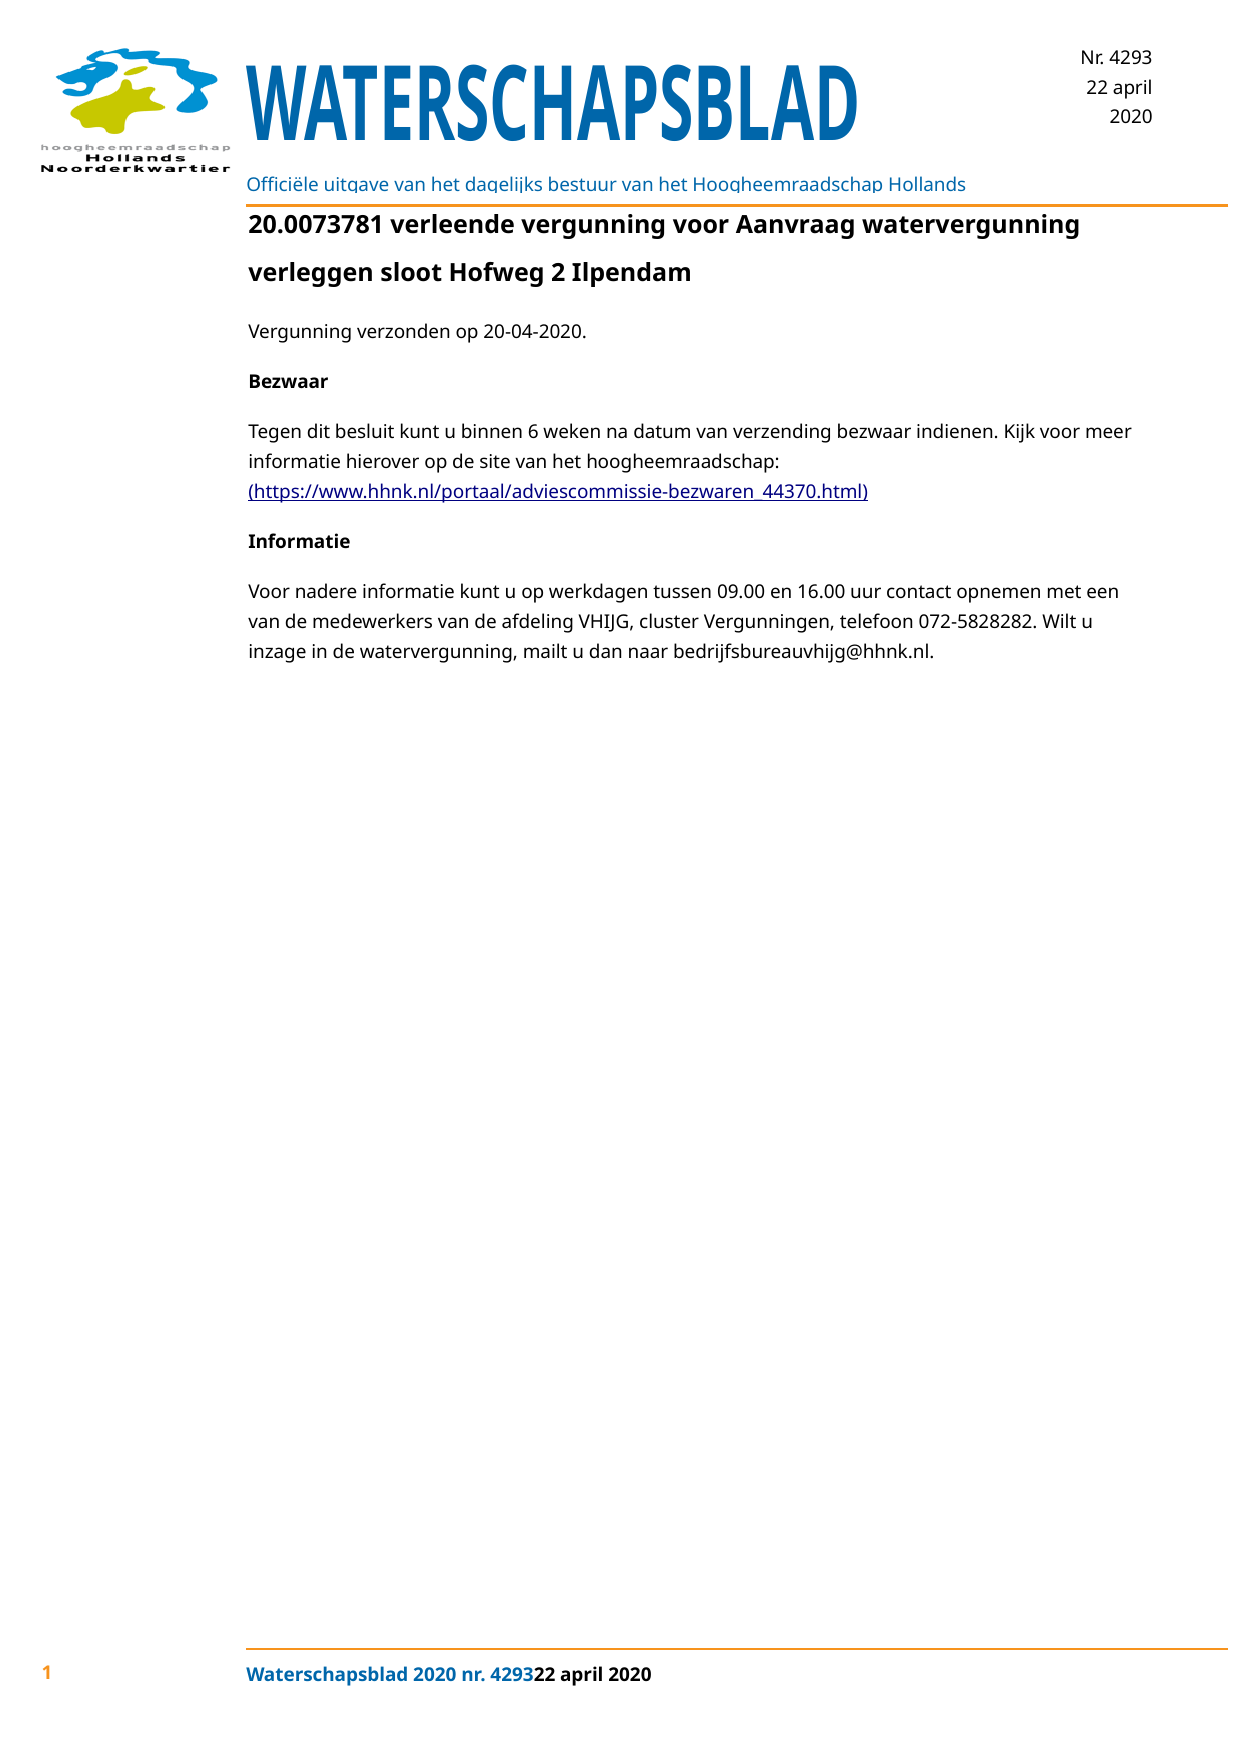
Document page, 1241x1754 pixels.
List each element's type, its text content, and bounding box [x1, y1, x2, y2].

text 20.0073781 verleende vergunning voor Aanvraag watervergunning verleggen sloot Hofweg 2 Ilpendam [248, 207, 1152, 288]
text Vergunning verzonden op 20-04-2020. [248, 318, 1152, 344]
text Informatie [248, 528, 1152, 554]
text Bezwaar [248, 368, 1152, 394]
text Voor nadere informatie kunt u op werkdagen tussen 09.00 en 16.00 uur contact opnemen met een van de medewerkers van de afdeling VHIJG, cluster Vergunningen, telefoon 072-5828282. Wilt u inzage in de watervergunning, mailt u dan naar bedrijfsbureauvhijg@hhnk.nl. [248, 579, 1152, 664]
picture [41, 47, 231, 172]
text Tegen dit besluit kunt u binnen 6 weken na datum van verzending bezwaar indienen. Kijk voor meer informatie hierover op de site van het hoogheemraadschap: (https://www.hhnk.nl/portaal/adviescommissie-bezwaren_44370.html) [248, 419, 1152, 504]
